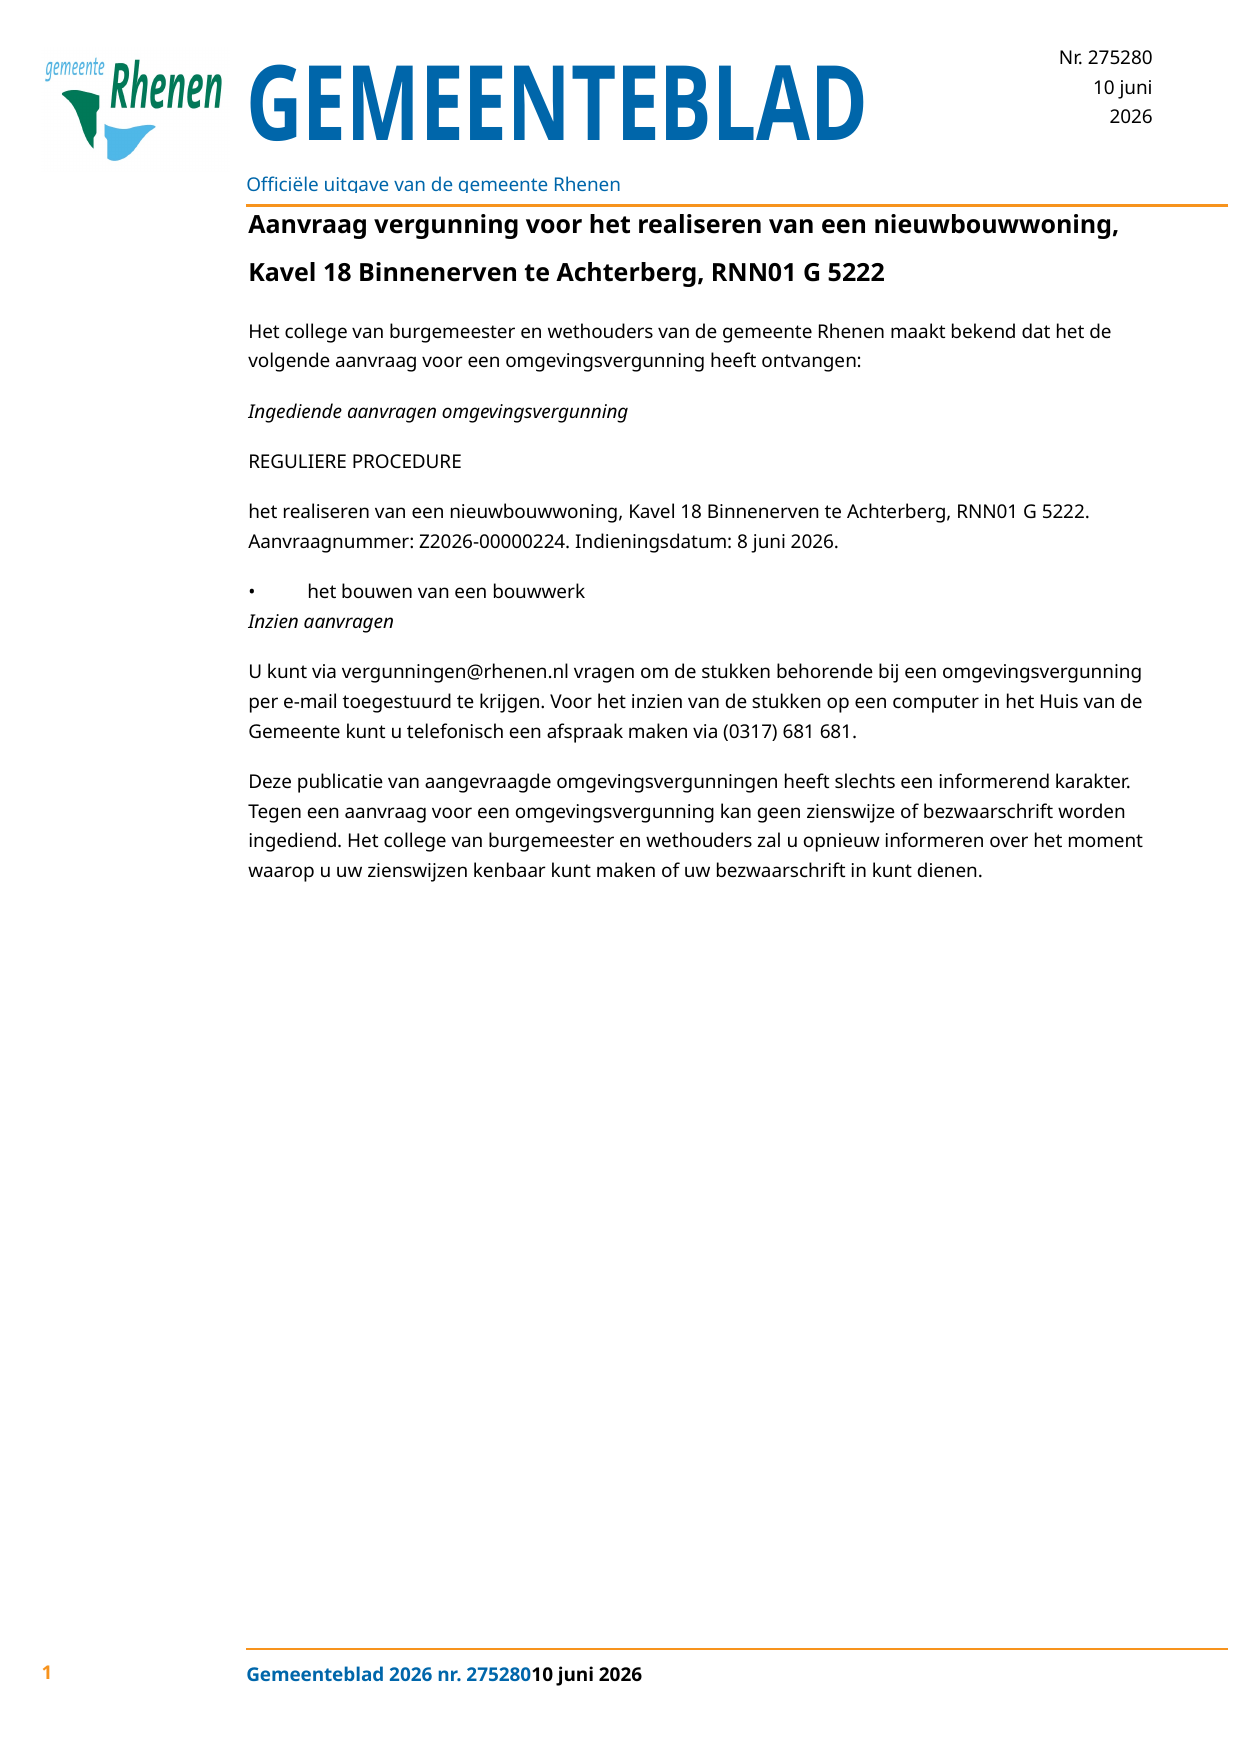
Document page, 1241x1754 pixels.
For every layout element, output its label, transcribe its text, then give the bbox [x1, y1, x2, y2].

text Aanvraag vergunning voor het realiseren van een nieuwbouwwoning, Kavel 18 Binnenerven te Achterberg, RNN01 G 5222 [248, 207, 1152, 288]
text Inzien aanvragen [248, 608, 1152, 634]
picture [41, 47, 231, 172]
text Deze publicatie van aangevraagde omgevingsvergunningen heeft slechts een informerend karakter. Tegen een aanvraag voor een omgevingsvergunning kan geen zienswijze of bezwaarschrift worden ingediend. Het college van burgemeester en wethouders zal u opnieuw informeren over het moment waarop u uw zienswijzen kenbaar kunt maken of uw bezwaarschrift in kunt dienen. [248, 768, 1152, 883]
text U kunt via vergunningen@rhenen.nl vragen om de stukken behorende bij een omgevingsvergunning per e-mail toegestuurd te krijgen. Voor het inzien van de stukken op een computer in het Huis van de Gemeente kunt u telefonisch een afspraak maken via (0317) 681 681. [248, 659, 1152, 744]
text Het college van burgemeester en wethouders van de gemeente Rhenen maakt bekend dat het de volgende aanvraag voor een omgevingsvergunning heeft ontvangen: [248, 318, 1152, 373]
text Ingediende aanvragen omgevingsvergunning [248, 398, 1152, 424]
text REGULIERE PROCEDURE [248, 448, 1152, 474]
text het realiseren van een nieuwbouwwoning, Kavel 18 Binnenerven te Achterberg, RNN01 G 5222. Aanvraagnummer: Z2026-00000224. Indieningsdatum: 8 juni 2026. [248, 499, 1152, 554]
list het bouwen van een bouwwerk [248, 579, 1152, 604]
